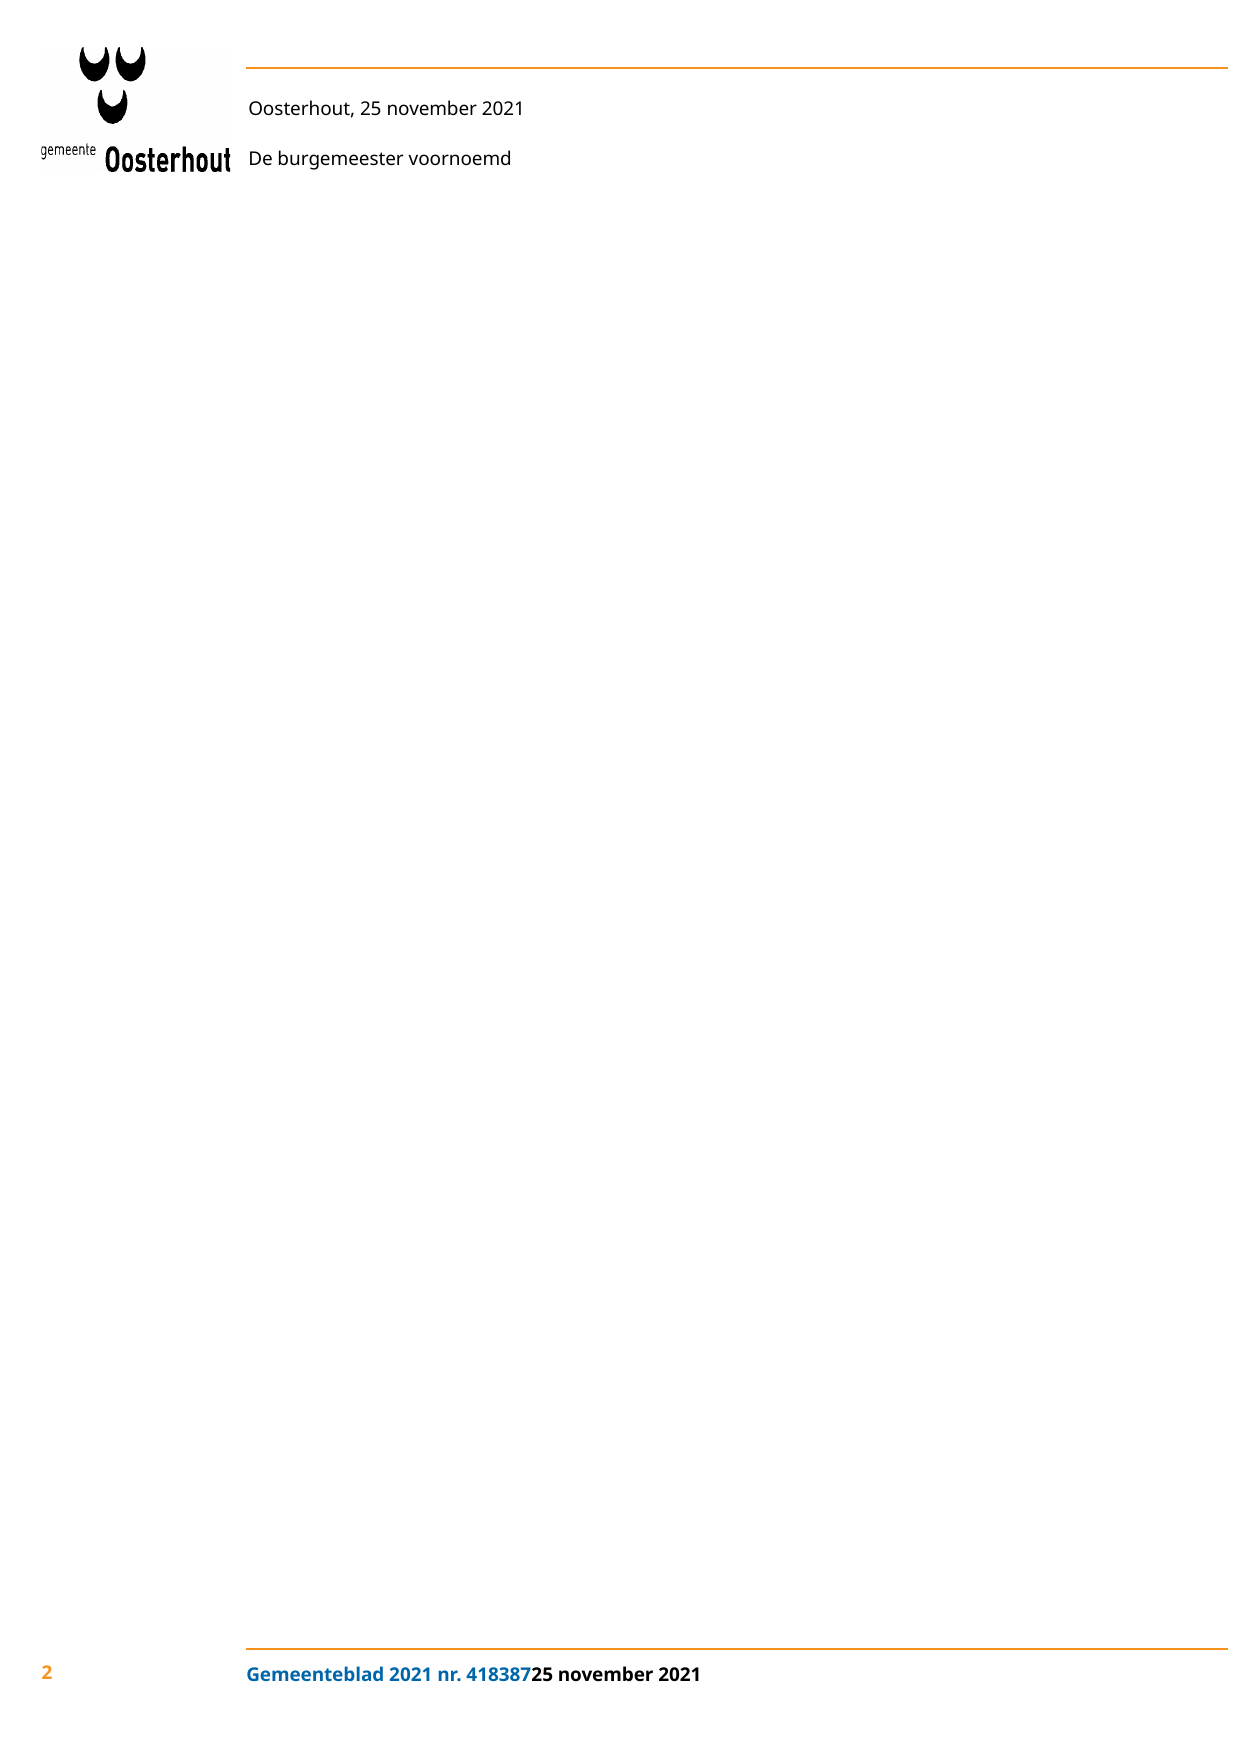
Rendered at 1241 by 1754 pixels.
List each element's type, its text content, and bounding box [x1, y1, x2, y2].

text De burgemeester voornoemd [248, 145, 1152, 171]
text Oosterhout, 25 november 2021 [248, 95, 1152, 121]
picture [41, 47, 231, 172]
